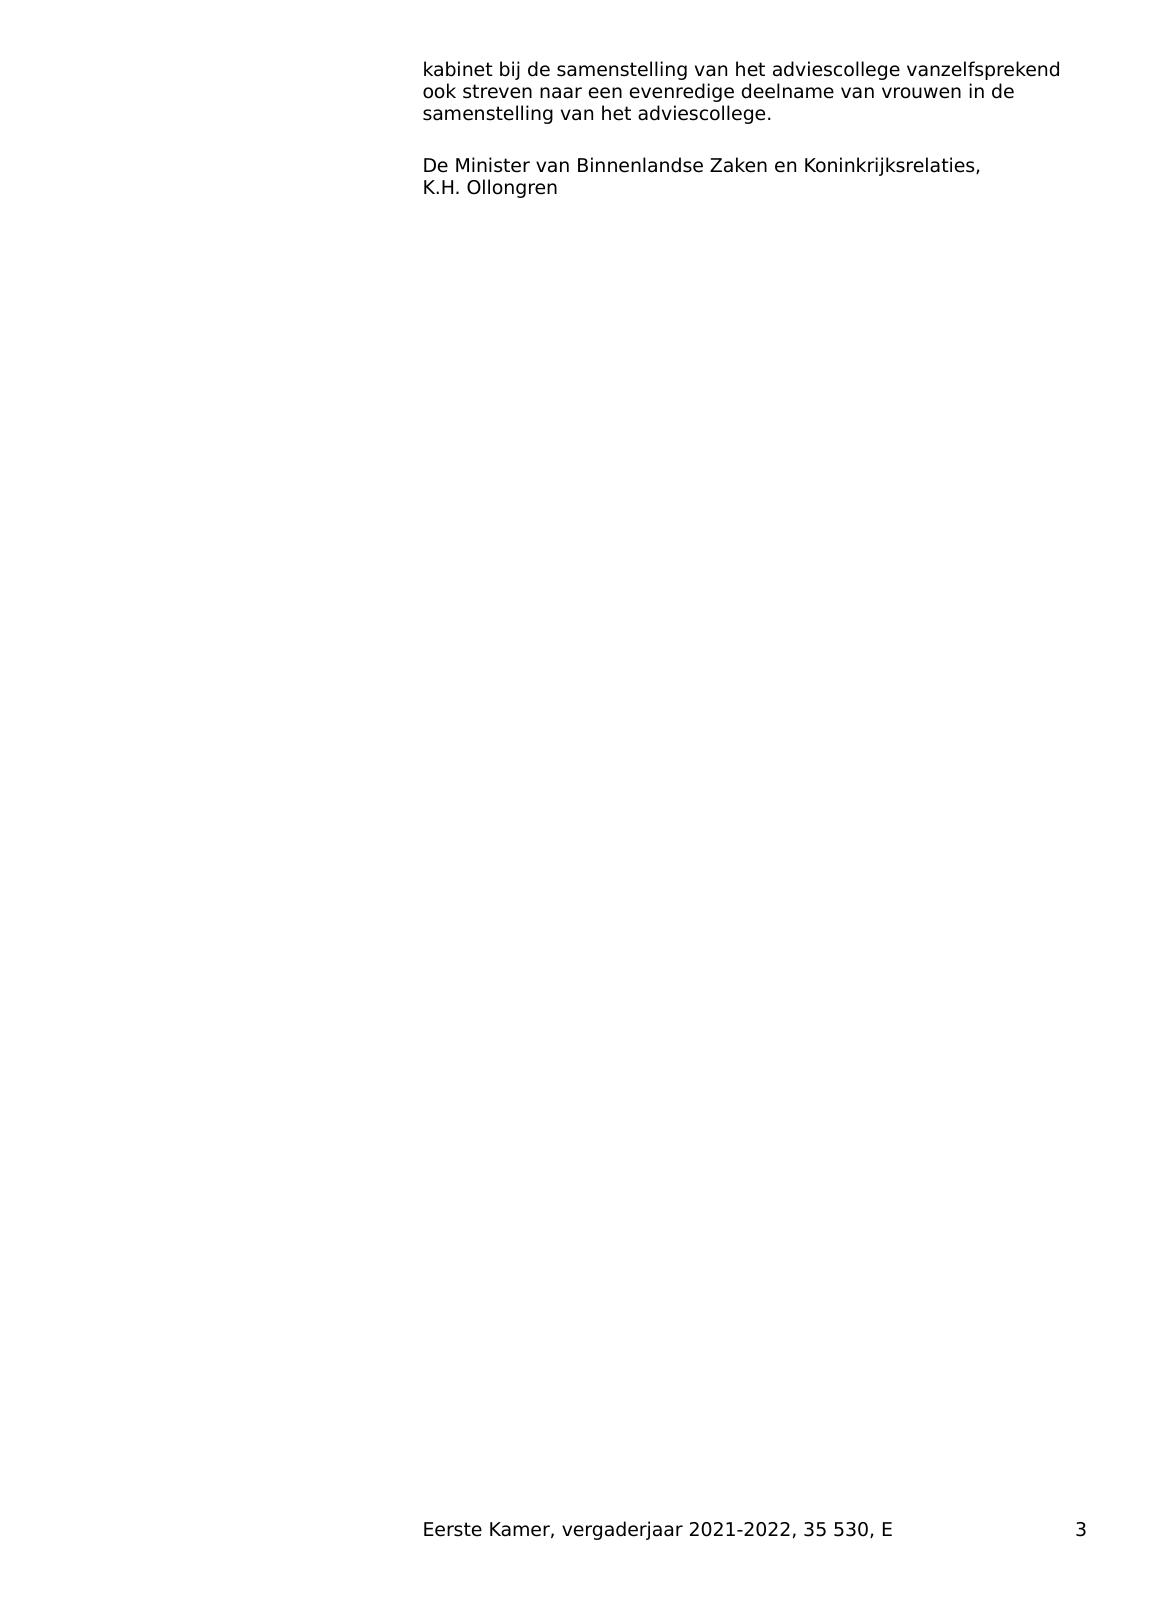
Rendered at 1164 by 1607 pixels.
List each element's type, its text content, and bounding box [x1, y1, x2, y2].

text De Minister van Binnenlandse Zaken en Koninkrijksrelaties, K.H. Ollongren [422, 155, 1087, 199]
text kabinet bij de samenstelling van het adviescollege vanzelfsprekend ook streven naar een evenredige deelname van vrouwen in de samenstelling van het adviescollege. [422, 59, 1087, 125]
